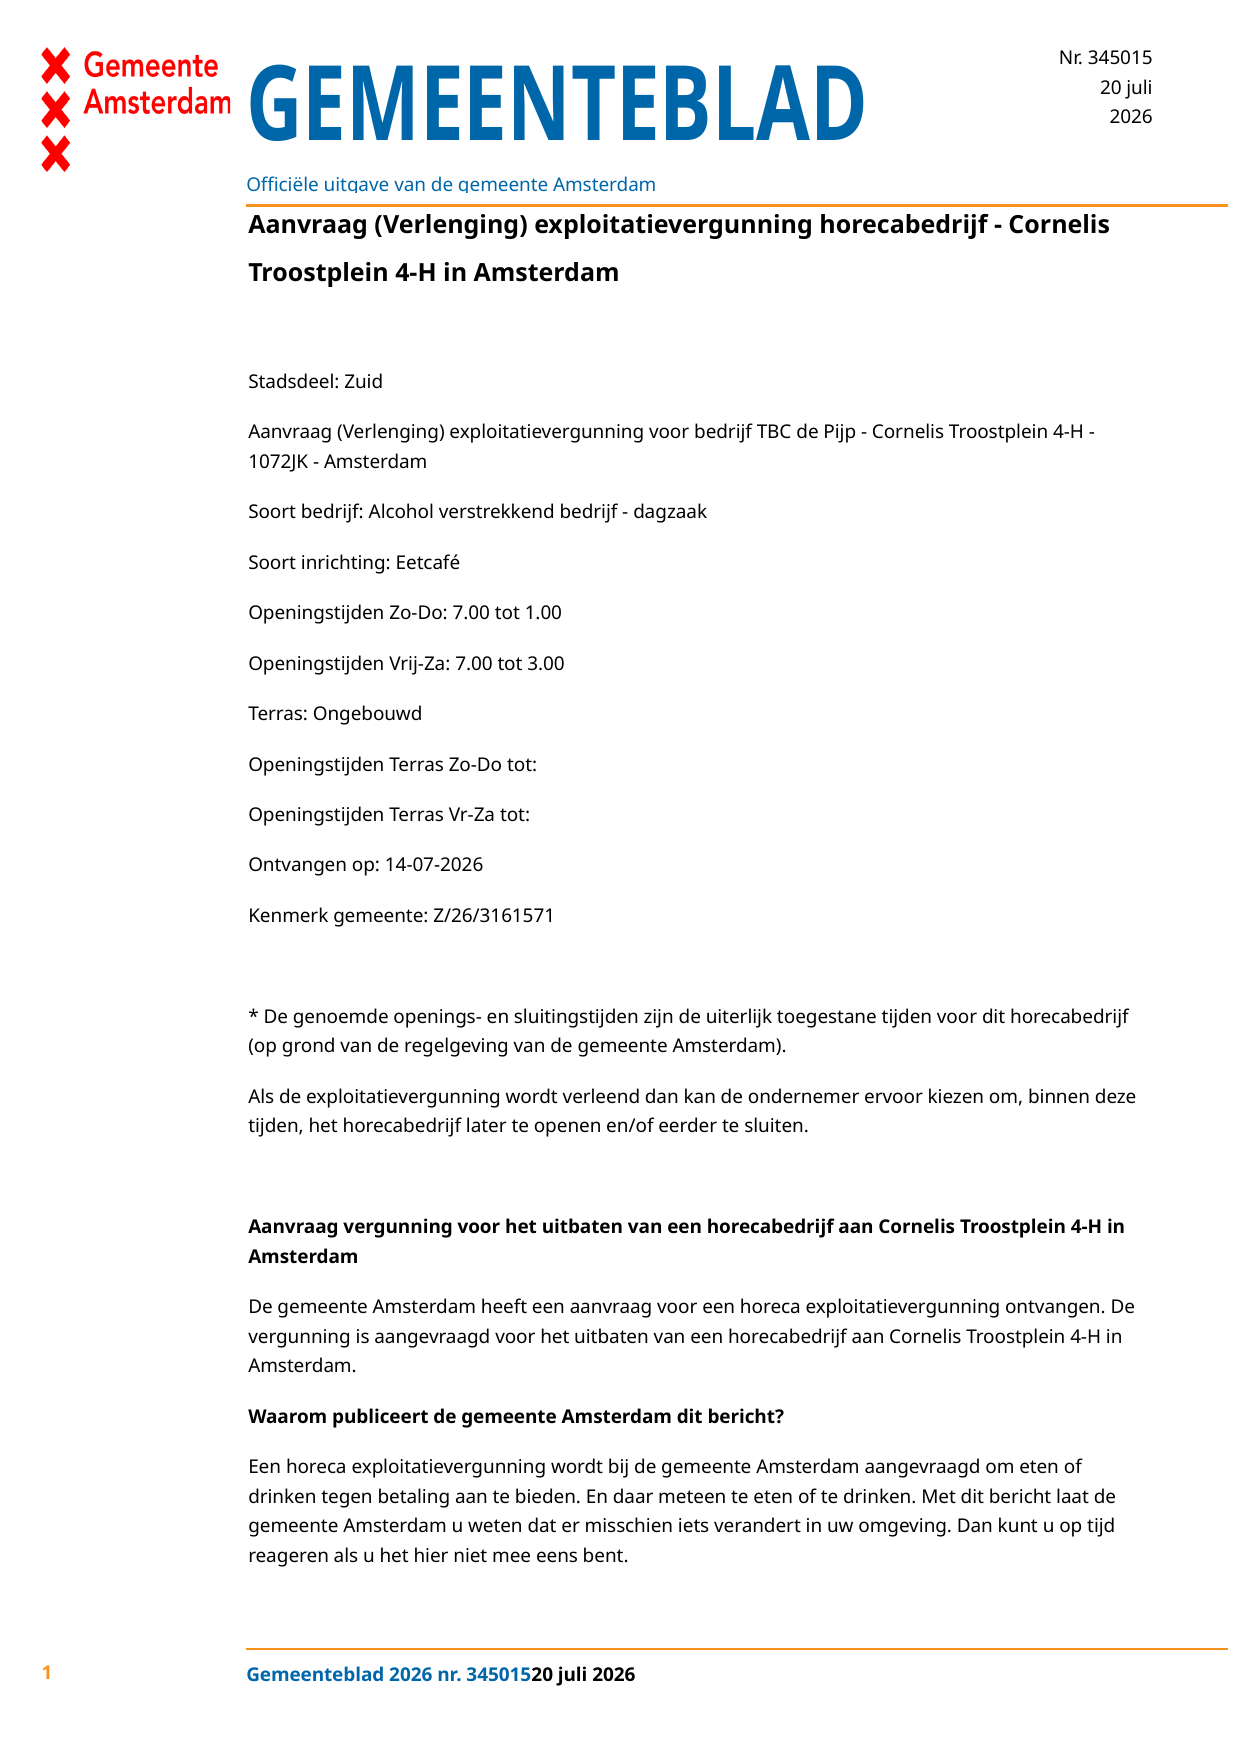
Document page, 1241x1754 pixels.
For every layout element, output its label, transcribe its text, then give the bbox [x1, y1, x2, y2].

text De gemeente Amsterdam heeft een aanvraag voor een horeca exploitatievergunning ontvangen. De vergunning is aangevraagd voor het uitbaten van een horecabedrijf aan Cornelis Troostplein 4-H in Amsterdam. [248, 1293, 1152, 1378]
text Ontvangen op: 14-07-2026 [248, 852, 1152, 877]
text Kenmerk gemeente: Z/26/3161571 [248, 902, 1152, 928]
text Openingstijden Terras Vr-Za tot: [248, 801, 1152, 827]
text Openingstijden Terras Zo-Do tot: [248, 751, 1152, 777]
picture [41, 47, 231, 172]
text Soort bedrijf: Alcohol verstrekkend bedrijf - dagzaak [248, 499, 1152, 524]
text Aanvraag (Verlenging) exploitatievergunning voor bedrijf TBC de Pijp - Cornelis Troostplein 4-H - 1072JK - Amsterdam [248, 419, 1152, 474]
text Aanvraag vergunning voor het uitbaten van een horecabedrijf aan Cornelis Troostplein 4-H in Amsterdam [248, 1213, 1152, 1269]
text Soort inrichting: Eetcafé [248, 549, 1152, 575]
text Een horeca exploitatievergunning wordt bij de gemeente Amsterdam aangevraagd om eten of drinken tegen betaling aan te bieden. En daar meteen te eten of te drinken. Met dit bericht laat de gemeente Amsterdam u weten dat er misschien iets verandert in uw omgeving. Dan kunt u op tijd reageren als u het hier niet mee eens bent. [248, 1453, 1152, 1568]
text Openingstijden Zo-Do: 7.00 tot 1.00 [248, 599, 1152, 625]
text Stadsdeel: Zuid [248, 368, 1152, 394]
text Als de exploitatievergunning wordt verleend dan kan de ondernemer ervoor kiezen om, binnen deze tijden, het horecabedrijf later te openen en/of eerder te sluiten. [248, 1083, 1152, 1138]
text Terras: Ongebouwd [248, 700, 1152, 726]
text Aanvraag (Verlenging) exploitatievergunning horecabedrijf - Cornelis Troostplein 4-H in Amsterdam [248, 207, 1152, 288]
text Waarom publiceert de gemeente Amsterdam dit bericht? [248, 1403, 1152, 1429]
text * De genoemde openings- en sluitingstijden zijn de uiterlijk toegestane tijden voor dit horecabedrijf (op grond van de regelgeving van de gemeente Amsterdam). [248, 1003, 1152, 1058]
text Openingstijden Vrij-Za: 7.00 tot 3.00 [248, 650, 1152, 676]
